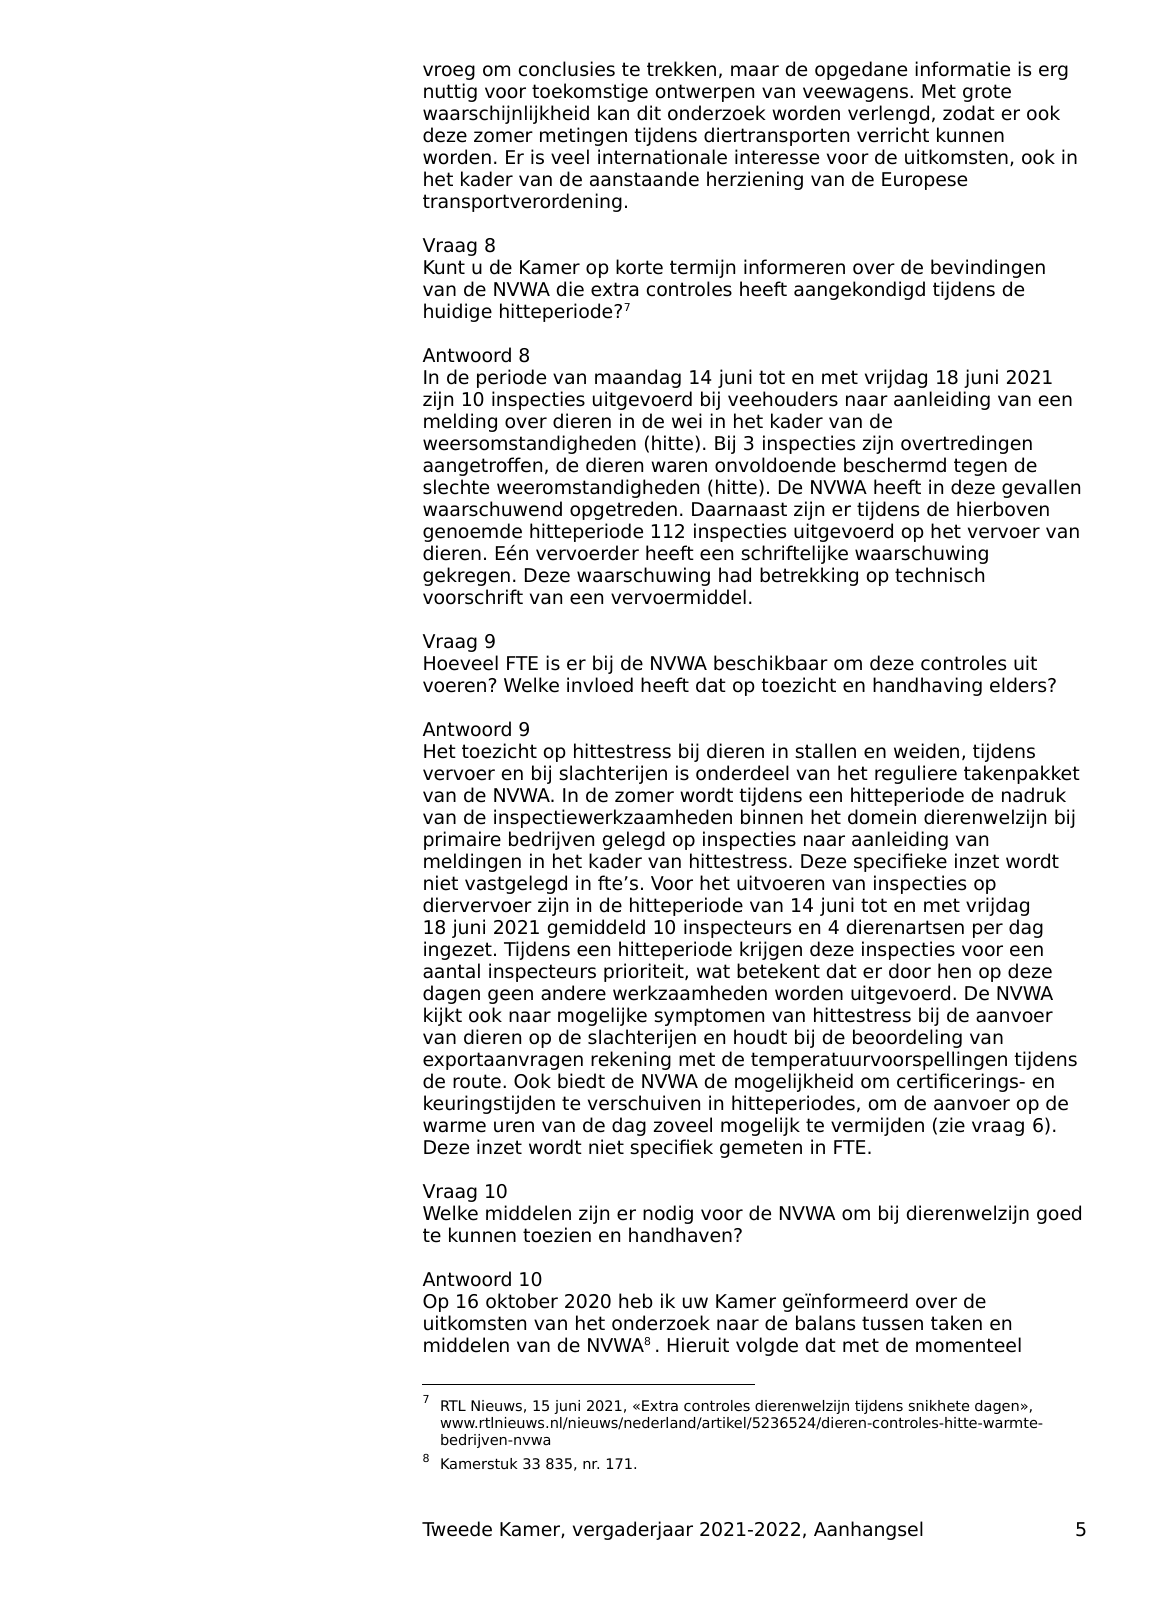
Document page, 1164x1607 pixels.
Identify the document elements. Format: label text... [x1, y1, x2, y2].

text Kunt u de Kamer op korte termijn informeren over de bevindingen van de NVWA die extra controles heeft aangekondigd tijdens de huidige hitteperiode? [422, 257, 1087, 323]
text In de periode van maandag 14 juni tot en met vrijdag 18 juni 2021 zijn 10 inspecties uitgevoerd bij veehouders naar aanleiding van een melding over dieren in de wei in het kader van de weersomstandigheden (hitte). Bij 3 inspecties zijn overtredingen aangetroffen, de dieren waren onvoldoende beschermd tegen de slechte weeromstandigheden (hitte). De NVWA heeft in deze gevallen waarschuwend opgetreden. Daarnaast zijn er tijdens de hierboven genoemde hitteperiode 112 inspecties uitgevoerd op het vervoer van dieren. Eén vervoerder heeft een schriftelijke waarschuwing gekregen. Deze waarschuwing had betrekking op technisch voorschrift van een vervoermiddel. [422, 367, 1087, 609]
text Kamerstuk 33 835, nr. 171. [422, 1452, 1087, 1474]
text Antwoord 8 [422, 345, 1087, 367]
text Vraag 8 [422, 235, 1087, 257]
text Antwoord 9 [422, 719, 1087, 741]
text Hoeveel FTE is er bij de NVWA beschikbaar om deze controles uit voeren? Welke invloed heeft dat op toezicht en handhaving elders? [422, 653, 1087, 697]
text vroeg om conclusies te trekken, maar de opgedane informatie is erg nuttig voor toekomstige ontwerpen van veewagens. Met grote waarschijnlijkheid kan dit onderzoek worden verlengd, zodat er ook deze zomer metingen tijdens diertransporten verricht kunnen worden. Er is veel internationale interesse voor de uitkomsten, ook in het kader van de aanstaande herziening van de Europese transportverordening. [422, 59, 1087, 213]
text Antwoord 10 [422, 1269, 1087, 1291]
text Vraag 10 [422, 1181, 1087, 1203]
text Op 16 oktober 2020 heb ik uw Kamer geïnformeerd over de uitkomsten van het onderzoek naar de balans tussen taken en middelen van de NVWA. Hieruit volgde dat met de momenteel [422, 1291, 1087, 1357]
text RTL Nieuws, 15 juni 2021, «Extra controles dierenwelzijn tijdens snikhete dagen», www.rtlnieuws.nl/nieuws/nederland/artikel/5236524/dieren-controles-hitte-warmte-bedrijven-nvwa [422, 1393, 1087, 1449]
text Het toezicht op hittestress bij dieren in stallen en weiden, tijdens vervoer en bij slachterijen is onderdeel van het reguliere takenpakket van de NVWA. In de zomer wordt tijdens een hitteperiode de nadruk van de inspectiewerkzaamheden binnen het domein dierenwelzijn bij primaire bedrijven gelegd op inspecties naar aanleiding van meldingen in het kader van hittestress. Deze specifieke inzet wordt niet vastgelegd in fte’s. Voor het uitvoeren van inspecties op diervervoer zijn in de hitteperiode van 14 juni tot en met vrijdag 18 juni 2021 gemiddeld 10 inspecteurs en 4 dierenartsen per dag ingezet. Tijdens een hitteperiode krijgen deze inspecties voor een aantal inspecteurs prioriteit, wat betekent dat er door hen op deze dagen geen andere werkzaamheden worden uitgevoerd. De NVWA kijkt ook naar mogelijke symptomen van hittestress bij de aanvoer van dieren op de slachterijen en houdt bij de beoordeling van exportaanvragen rekening met de temperatuurvoorspellingen tijdens de route. Ook biedt de NVWA de mogelijkheid om certificerings- en keuringstijden te verschuiven in hitteperiodes, om de aanvoer op de warme uren van de dag zoveel mogelijk te vermijden (zie vraag 6). Deze inzet wordt niet specifiek gemeten in FTE. [422, 741, 1087, 1159]
text Vraag 9 [422, 631, 1087, 653]
text Welke middelen zijn er nodig voor de NVWA om bij dierenwelzijn goed te kunnen toezien en handhaven? [422, 1203, 1087, 1247]
